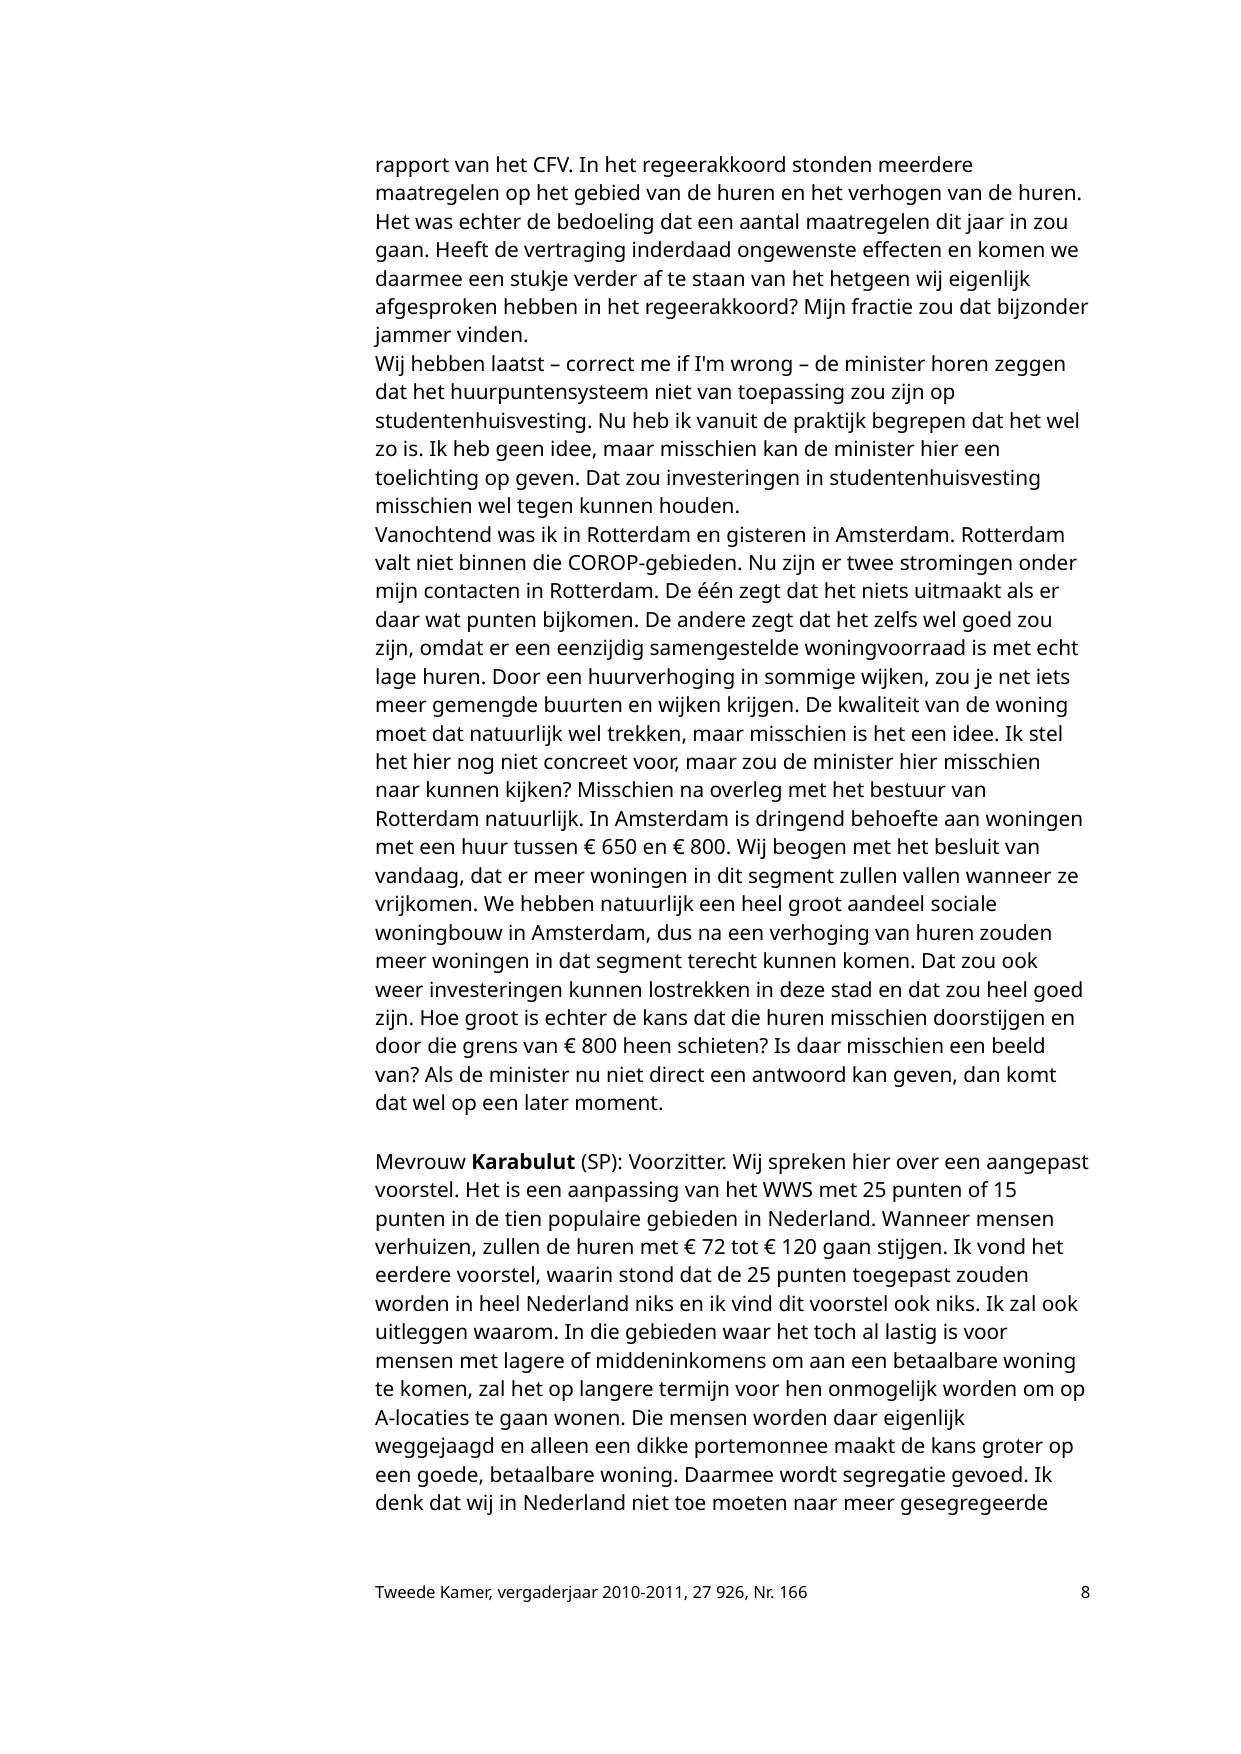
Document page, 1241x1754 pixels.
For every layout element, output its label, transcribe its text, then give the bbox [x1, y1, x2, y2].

text Wij hebben laatst – correct me if I'm wrong – de minister horen zeggen dat het huurpuntensysteem niet van toepassing zou zijn op studentenhuisvesting. Nu heb ik vanuit de praktijk begrepen dat het wel zo is. Ik heb geen idee, maar misschien kan de minister hier een toelichting op geven. Dat zou investeringen in studentenhuisvesting misschien wel tegen kunnen houden. [375, 349, 1090, 520]
text Vanochtend was ik in Rotterdam en gisteren in Amsterdam. Rotterdam valt niet binnen die COROP-gebieden. Nu zijn er twee stromingen onder mijn contacten in Rotterdam. De één zegt dat het niets uitmaakt als er daar wat punten bijkomen. De andere zegt dat het zelfs wel goed zou zijn, omdat er een eenzijdig samengestelde woningvoorraad is met echt lage huren. Door een huurverhoging in sommige wijken, zou je net iets meer gemengde buurten en wijken krijgen. De kwaliteit van de woning moet dat natuurlijk wel trekken, maar misschien is het een idee. Ik stel het hier nog niet concreet voor, maar zou de minister hier misschien naar kunnen kijken? Misschien na overleg met het bestuur van Rotterdam natuurlijk. In Amsterdam is dringend behoefte aan woningen met een huur tussen € 650 en € 800. Wij beogen met het besluit van vandaag, dat er meer woningen in dit segment zullen vallen wanneer ze vrijkomen. We hebben natuurlijk een heel groot aandeel sociale woningbouw in Amsterdam, dus na een verhoging van huren zouden meer woningen in dat segment terecht kunnen komen. Dat zou ook weer investeringen kunnen lostrekken in deze stad en dat zou heel goed zijn. Hoe groot is echter de kans dat die huren misschien doorstijgen en door die grens van € 800 heen schieten? Is daar misschien een beeld van? Als de minister nu niet direct een antwoord kan geven, dan komt dat wel op een later moment. [375, 520, 1090, 1117]
text rapport van het CFV. In het regeerakkoord stonden meerdere maatregelen op het gebied van de huren en het verhogen van de huren. Het was echter de bedoeling dat een aantal maatregelen dit jaar in zou gaan. Heeft de vertraging inderdaad ongewenste effecten en komen we daarmee een stukje verder af te staan van het hetgeen wij eigenlijk afgesproken hebben in het regeerakkoord? Mijn fractie zou dat bijzonder jammer vinden. [375, 150, 1090, 349]
text Mevrouw Karabulut (SP): Voorzitter. Wij spreken hier over een aangepast voorstel. Het is een aanpassing van het WWS met 25 punten of 15 punten in de tien populaire gebieden in Nederland. Wanneer mensen verhuizen, zullen de huren met € 72 tot € 120 gaan stijgen. Ik vond het eerdere voorstel, waarin stond dat de 25 punten toegepast zouden worden in heel Nederland niks en ik vind dit voorstel ook niks. Ik zal ook uitleggen waarom. In die gebieden waar het toch al lastig is voor mensen met lagere of middeninkomens om aan een betaalbare woning te komen, zal het op langere termijn voor hen onmogelijk worden om op A-locaties te gaan wonen. Die mensen worden daar eigenlijk weggejaagd en alleen een dikke portemonnee maakt de kans groter op een goede, betaalbare woning. Daarmee wordt segregatie gevoed. Ik denk dat wij in Nederland niet toe moeten naar meer gesegregeerde [375, 1147, 1090, 1517]
